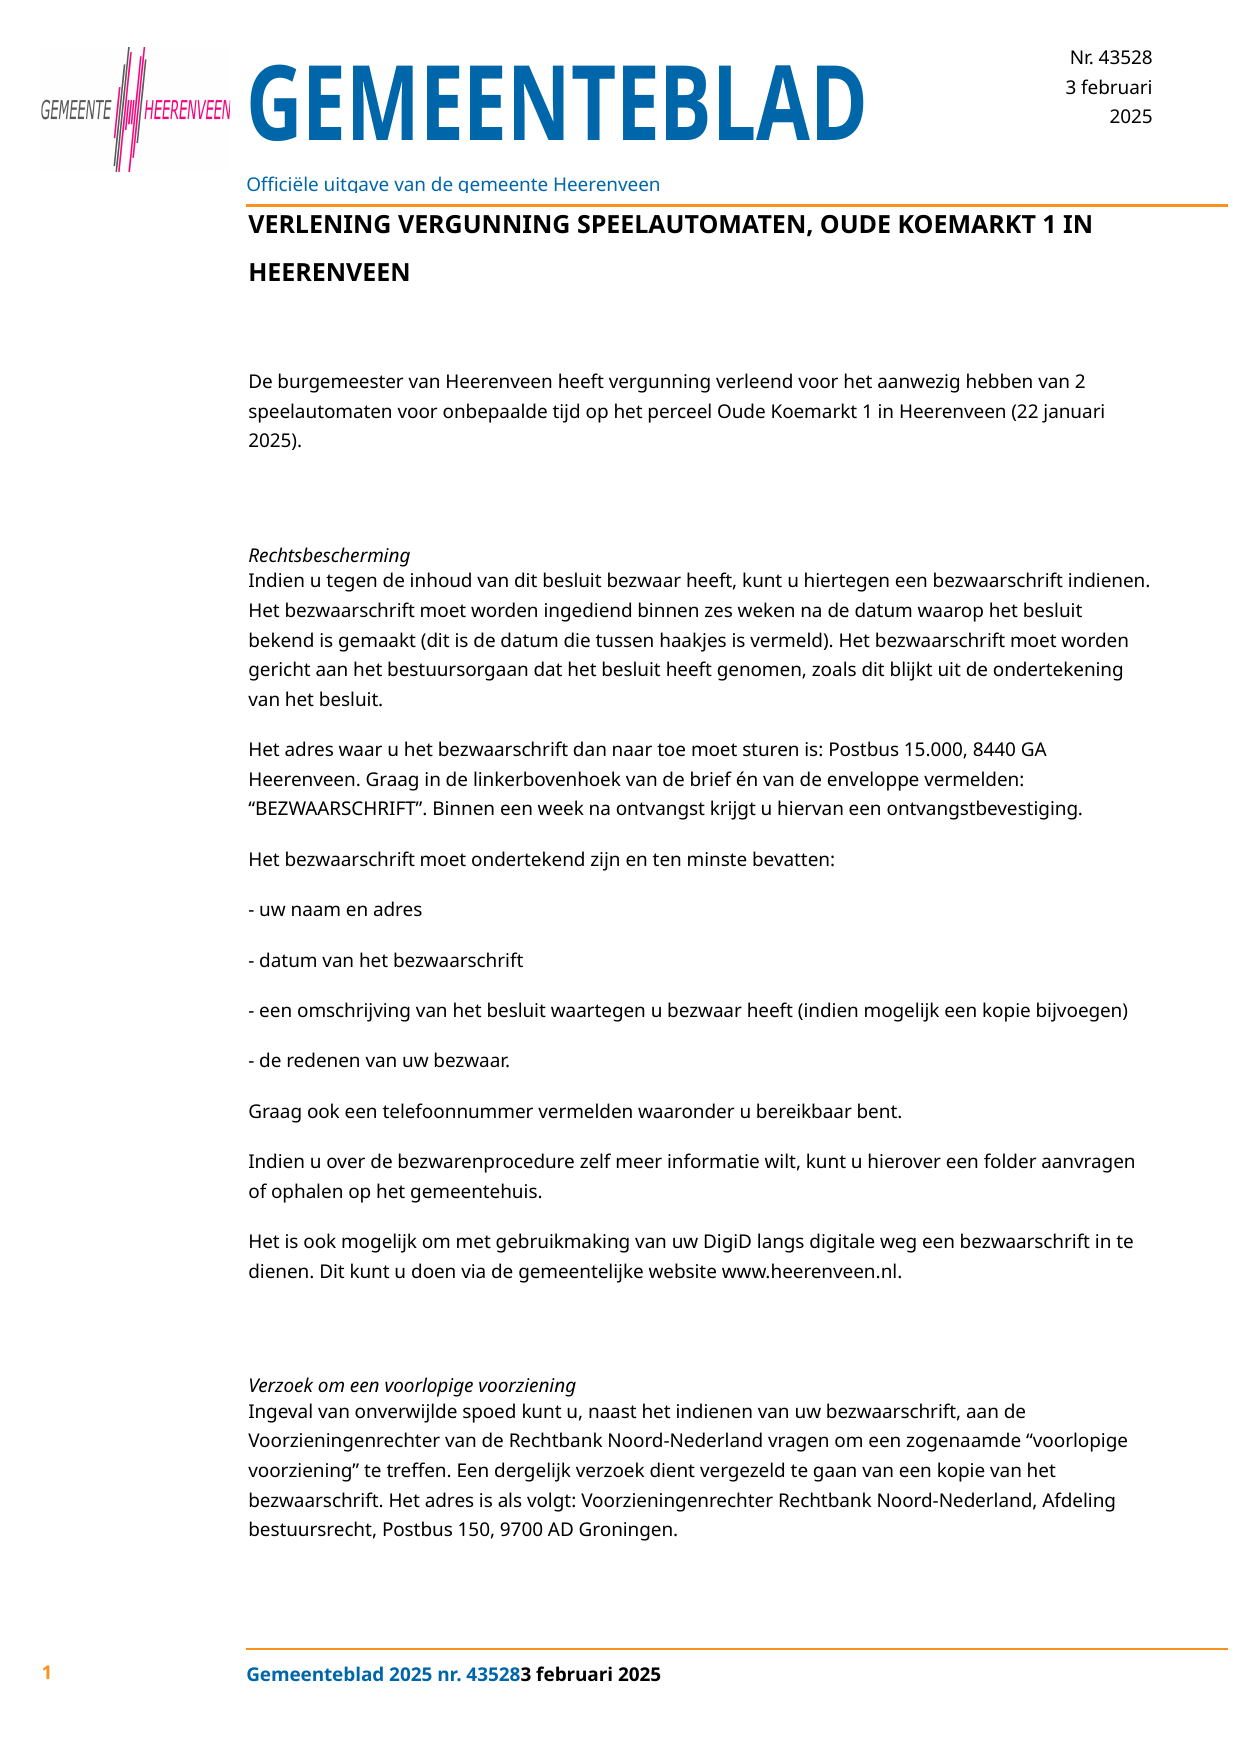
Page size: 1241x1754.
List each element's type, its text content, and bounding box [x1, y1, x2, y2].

text Graag ook een telefoonnummer vermelden waaronder u bereikbaar bent. [248, 1098, 1152, 1124]
text Het adres waar u het bezwaarschrift dan naar toe moet sturen is: Postbus 15.000, 8440 GA Heerenveen. Graag in de linkerbovenhoek van de brief én van de enveloppe vermelden: “BEZWAARSCHRIFT”. Binnen een week na ontvangst krijgt u hiervan een ontvangstbevestiging. [248, 736, 1152, 821]
text - datum van het bezwaarschrift [248, 947, 1152, 972]
text - uw naam en adres [248, 896, 1152, 922]
text Verzoek om een voorlopige voorziening [248, 1372, 1152, 1398]
text - de redenen van uw bezwaar. [248, 1048, 1152, 1073]
text Ingeval van onverwijlde spoed kunt u, naast het indienen van uw bezwaarschrift, aan de Voorzieningenrechter van de Rechtbank Noord-Nederland vragen om een zogenaamde “voorlopige voorziening” te treffen. Een dergelijk verzoek dient vergezeld te gaan van een kopie van het bezwaarschrift. Het adres is als volgt: Voorzieningenrechter Rechtbank Noord-Nederland, Afdeling bestuursrecht, Postbus 150, 9700 AD Groningen. [248, 1398, 1152, 1542]
text Het bezwaarschrift moet ondertekend zijn en ten minste bevatten: [248, 846, 1152, 872]
text VERLENING VERGUNNING SPEELAUTOMATEN, OUDE KOEMARKT 1 IN HEERENVEEN [248, 207, 1152, 288]
text Indien u over de bezwarenprocedure zelf meer informatie wilt, kunt u hierover een folder aanvragen of ophalen op het gemeentehuis. [248, 1148, 1152, 1204]
text - een omschrijving van het besluit waartegen u bezwaar heeft (indien mogelijk een kopie bijvoegen) [248, 997, 1152, 1023]
text Indien u tegen de inhoud van dit besluit bezwaar heeft, kunt u hiertegen een bezwaarschrift indienen. Het bezwaarschrift moet worden ingediend binnen zes weken na de datum waarop het besluit bekend is gemaakt (dit is de datum die tussen haakjes is vermeld). Het bezwaarschrift moet worden gericht aan het bestuursorgaan dat het besluit heeft genomen, zoals dit blijkt uit de ondertekening van het besluit. [248, 568, 1152, 712]
picture [41, 47, 231, 172]
text De burgemeester van Heerenveen heeft vergunning verleend voor het aanwezig hebben van 2 speelautomaten voor onbepaalde tijd op het perceel Oude Koemarkt 1 in Heerenveen (22 januari 2025). [248, 368, 1152, 453]
text Rechtsbescherming [248, 542, 1152, 568]
text Het is ook mogelijk om met gebruikmaking van uw DigiD langs digitale weg een bezwaarschrift in te dienen. Dit kunt u doen via de gemeentelijke website www.heerenveen.nl. [248, 1228, 1152, 1284]
